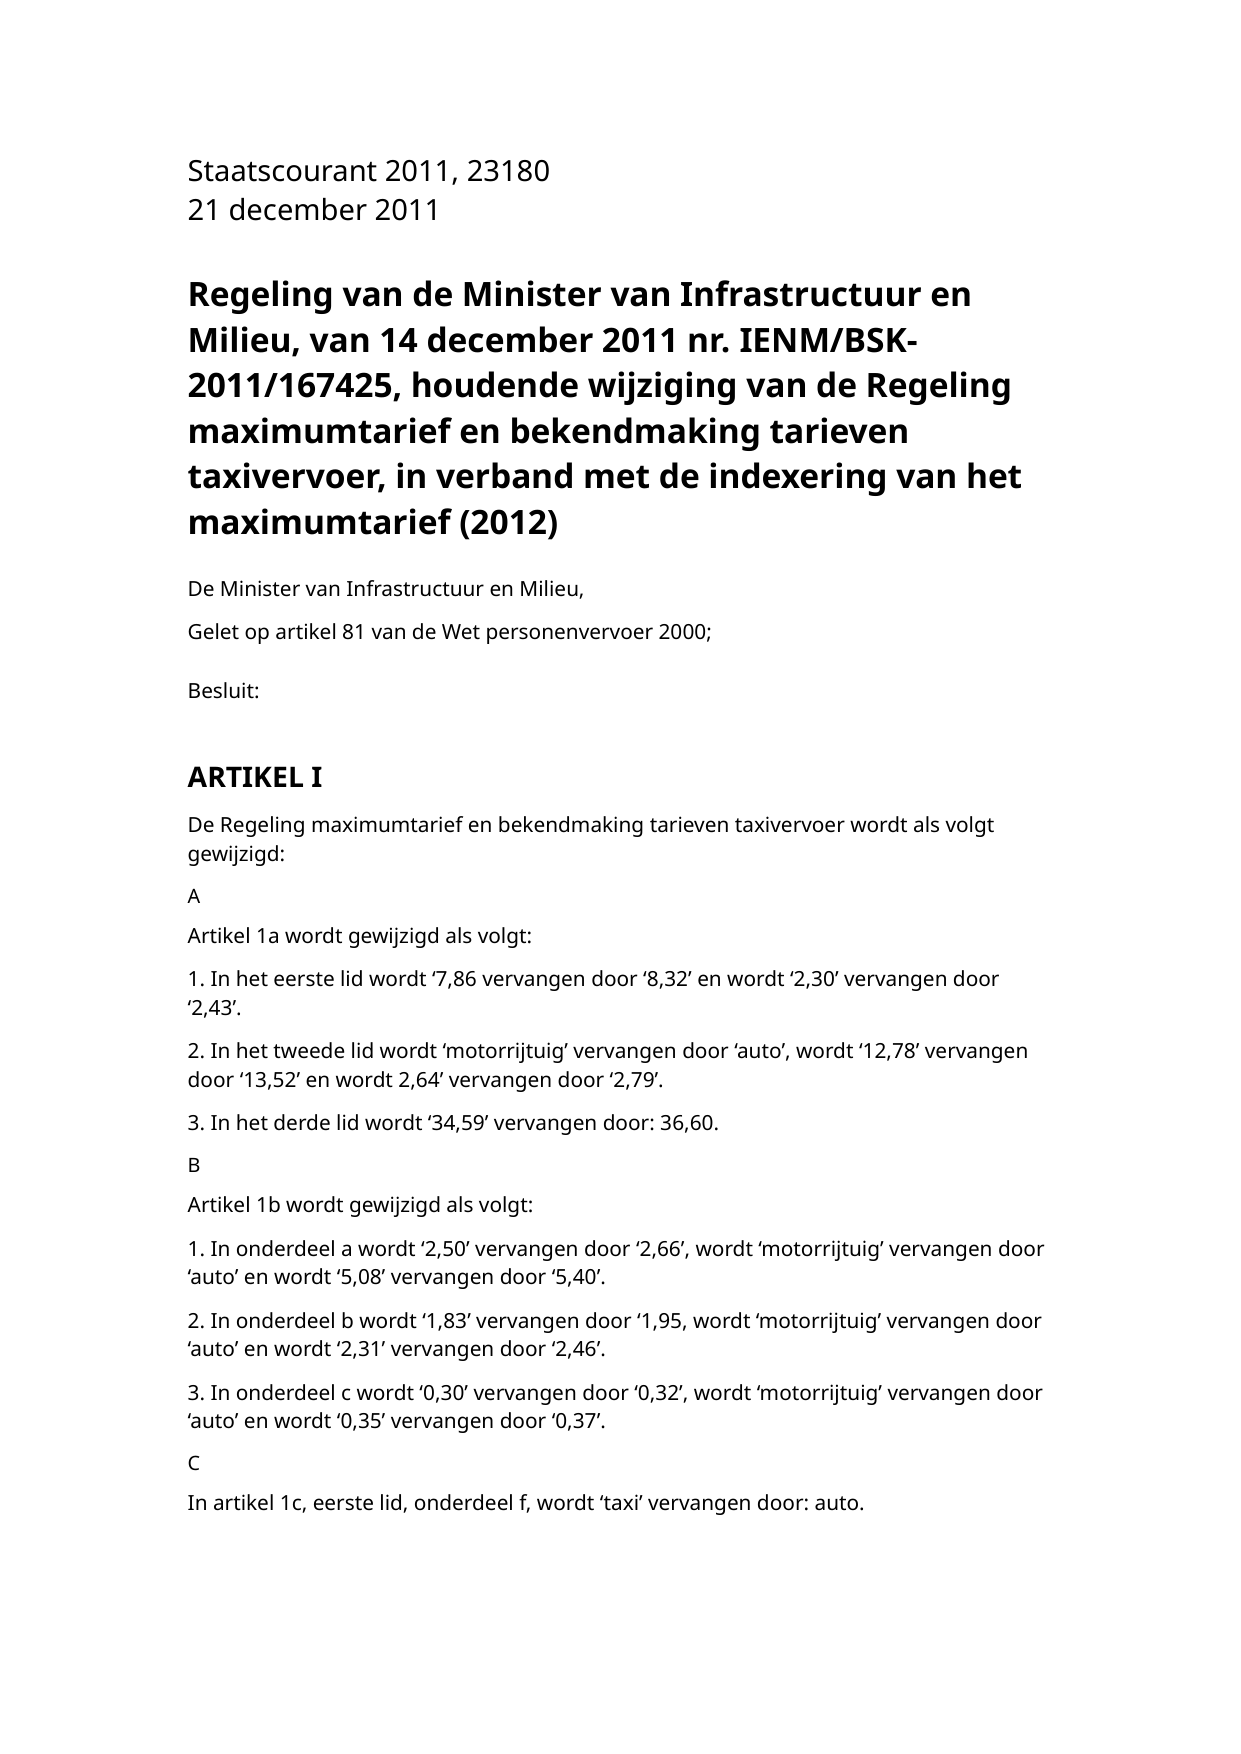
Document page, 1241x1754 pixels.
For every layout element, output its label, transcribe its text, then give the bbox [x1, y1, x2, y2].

text De Minister van Infrastructuur en Milieu, [187, 574, 1053, 602]
text Besluit: [187, 676, 1053, 704]
text B [187, 1152, 1053, 1179]
text C [187, 1449, 1053, 1476]
text 1. In het eerste lid wordt ‘7,86 vervangen door ‘8,32’ en wordt ‘2,30’ vervangen door ‘2,43’. [187, 964, 1053, 1021]
text 3. In het derde lid wordt ‘34,59’ vervangen door: 36,60. [187, 1108, 1053, 1137]
text Staatscourant 2011, 23180 [187, 150, 1053, 190]
text In artikel 1c, eerste lid, onderdeel f, wordt ‘taxi’ vervangen door: auto. [187, 1488, 1053, 1517]
text 21 december 2011 [187, 190, 1053, 229]
text A [187, 882, 1053, 909]
text 1. In onderdeel a wordt ‘2,50’ vervangen door ‘2,66’, wordt ‘motorrijtuig’ vervangen door ‘auto’ en wordt ‘5,08’ vervangen door ‘5,40’. [187, 1234, 1053, 1291]
subtitle Regeling van de Minister van Infrastructuur en Milieu, van 14 december 2011 nr. IENM/BSK-2011/167425, houdende wijziging van de Regeling maximumtarief en bekendmaking tarieven taxivervoer, in verband met de indexering van het maximumtarief (2012) [187, 271, 1053, 544]
text De Regeling maximumtarief en bekendmaking tarieven taxivervoer wordt als volgt gewijzigd: [187, 810, 1053, 867]
subtitle ARTIKEL I [187, 757, 1053, 795]
text 2. In onderdeel b wordt ‘1,83’ vervangen door ‘1,95, wordt ‘motorrijtuig’ vervangen door ‘auto’ en wordt ‘2,31’ vervangen door ‘2,46’. [187, 1306, 1053, 1363]
text Gelet op artikel 81 van de Wet personenvervoer 2000; [187, 617, 1053, 646]
text 2. In het tweede lid wordt ‘motorrijtuig’ vervangen door ‘auto’, wordt ‘12,78’ vervangen door ‘13,52’ en wordt 2,64’ vervangen door ‘2,79’. [187, 1036, 1053, 1093]
text 3. In onderdeel c wordt ‘0,30’ vervangen door ‘0,32’, wordt ‘motorrijtuig’ vervangen door ‘auto’ en wordt ‘0,35’ vervangen door ‘0,37’. [187, 1378, 1053, 1434]
text Artikel 1b wordt gewijzigd als volgt: [187, 1190, 1053, 1219]
text Artikel 1a wordt gewijzigd als volgt: [187, 921, 1053, 949]
